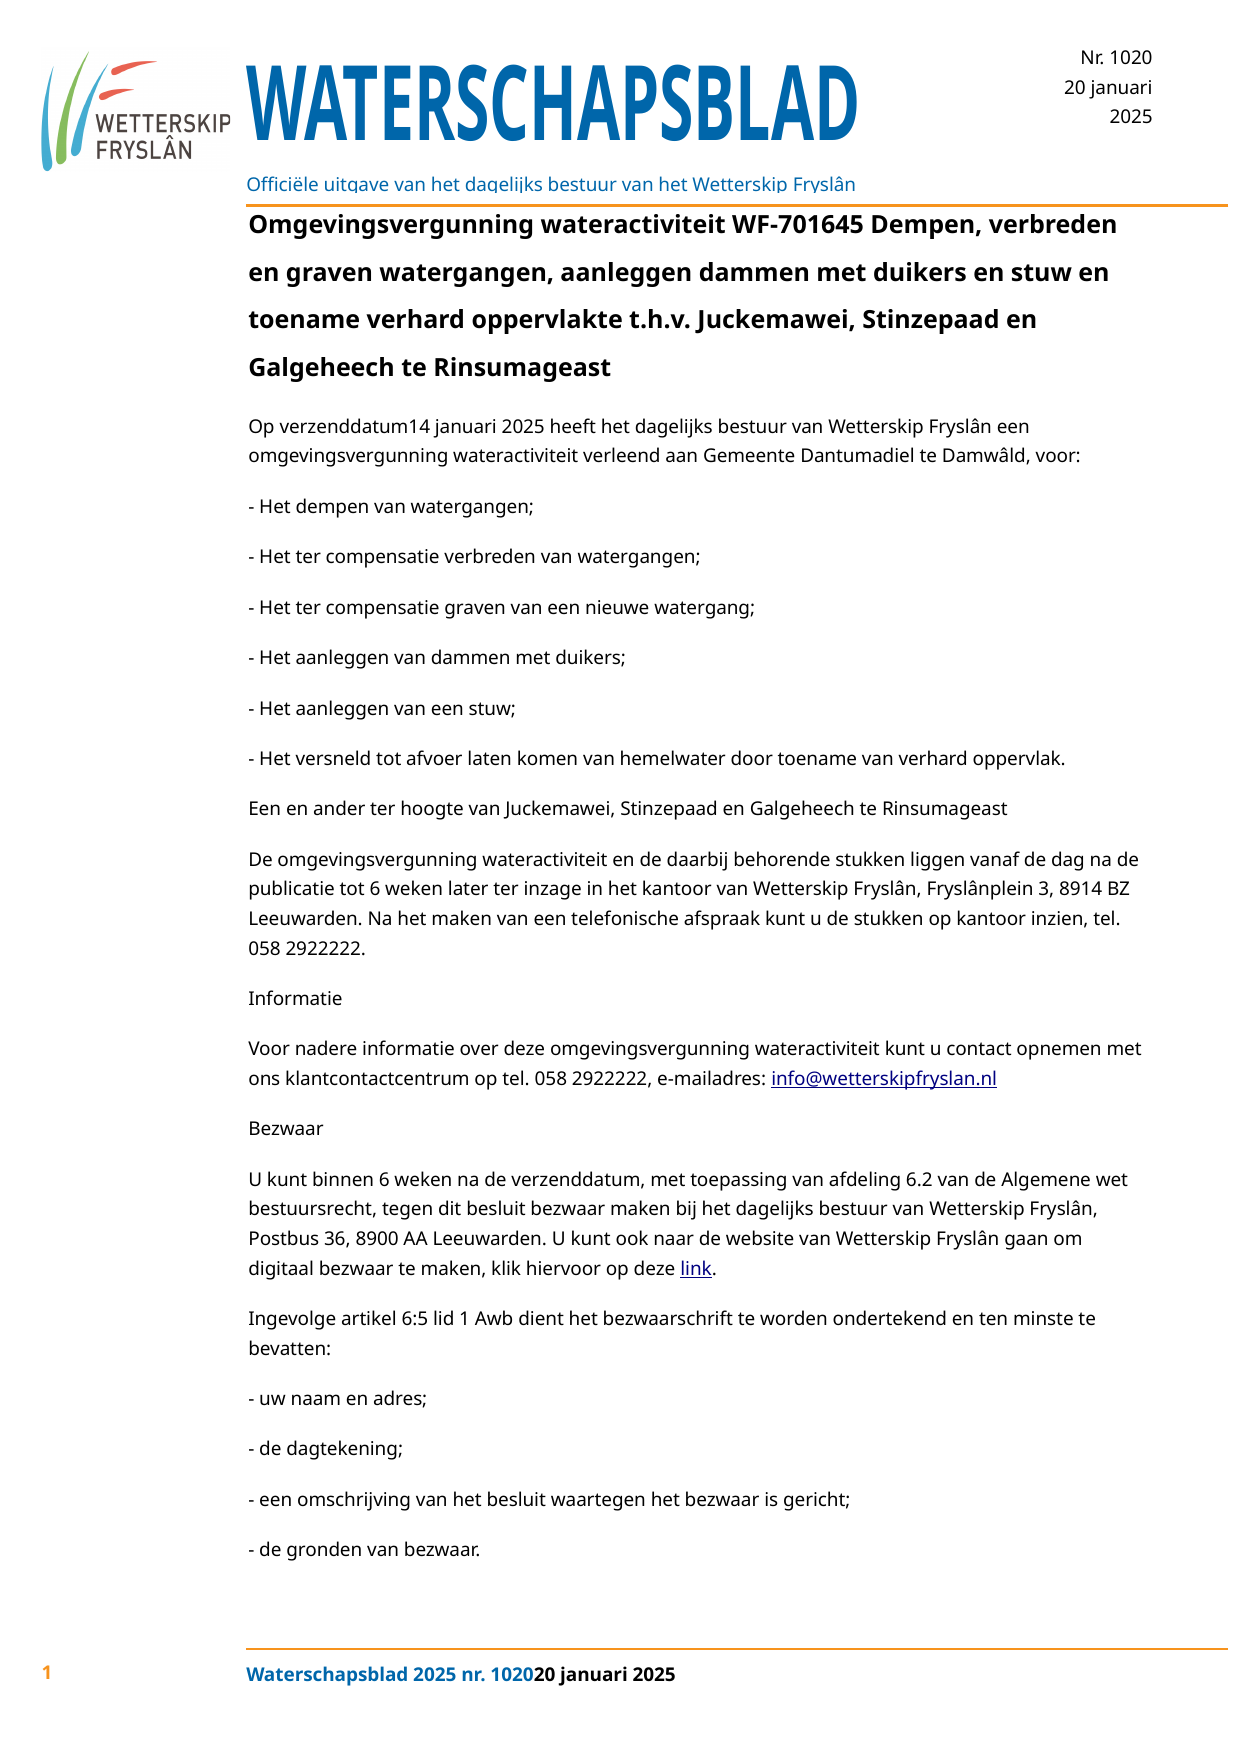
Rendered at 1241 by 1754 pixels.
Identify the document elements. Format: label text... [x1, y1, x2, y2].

text - een omschrijving van het besluit waartegen het bezwaar is gericht; [248, 1486, 1152, 1512]
text - Het ter compensatie verbreden van watergangen; [248, 543, 1152, 569]
text Bezwaar [248, 1116, 1152, 1141]
text - de gronden van bezwaar. [248, 1536, 1152, 1562]
text - de dagtekening; [248, 1436, 1152, 1461]
text - Het aanleggen van dammen met duikers; [248, 644, 1152, 670]
text Voor nadere informatie over deze omgevingsvergunning wateractiviteit kunt u contact opnemen met ons klantcontactcentrum op tel. 058 2922222, e-mailadres: info@wetterskipfryslan.nl [248, 1036, 1152, 1091]
text Omgevingsvergunning wateractiviteit WF-701645 Dempen, verbreden en graven watergangen, aanleggen dammen met duikers en stuw en toename verhard oppervlakte t.h.v. Juckemawei, Stinzepaad en Galgeheech te Rinsumageast [248, 207, 1152, 384]
text Op verzenddatum14 januari 2025 heeft het dagelijks bestuur van Wetterskip Fryslân een omgevingsvergunning wateractiviteit verleend aan Gemeente Dantumadiel te Damwâld, voor: [248, 413, 1152, 468]
text De omgevingsvergunning wateractiviteit en de daarbij behorende stukken liggen vanaf de dag na de publicatie tot 6 weken later ter inzage in het kantoor van Wetterskip Fryslân, Fryslânplein 3, 8914 BZ Leeuwarden. Na het maken van een telefonische afspraak kunt u de stukken op kantoor inzien, tel. 058 2922222. [248, 846, 1152, 961]
text U kunt binnen 6 weken na de verzenddatum, met toepassing van afdeling 6.2 van de Algemene wet bestuursrecht, tegen dit besluit bezwaar maken bij het dagelijks bestuur van Wetterskip Fryslân, Postbus 36, 8900 AA Leeuwarden. U kunt ook naar de website van Wetterskip Fryslân gaan om digitaal bezwaar te maken, klik hiervoor op deze link. [248, 1166, 1152, 1281]
text - Het aanleggen van een stuw; [248, 695, 1152, 721]
text - Het versneld tot afvoer laten komen van hemelwater door toename van verhard oppervlak. [248, 745, 1152, 771]
text - uw naam en adres; [248, 1385, 1152, 1411]
text Informatie [248, 985, 1152, 1011]
text - Het ter compensatie graven van een nieuwe watergang; [248, 594, 1152, 620]
text Ingevolge artikel 6:5 lid 1 Awb dient het bezwaarschrift te worden ondertekend en ten minste te bevatten: [248, 1305, 1152, 1361]
picture [41, 47, 231, 172]
text Een en ander ter hoogte van Juckemawei, Stinzepaad en Galgeheech te Rinsumageast [248, 796, 1152, 821]
text - Het dempen van watergangen; [248, 493, 1152, 519]
